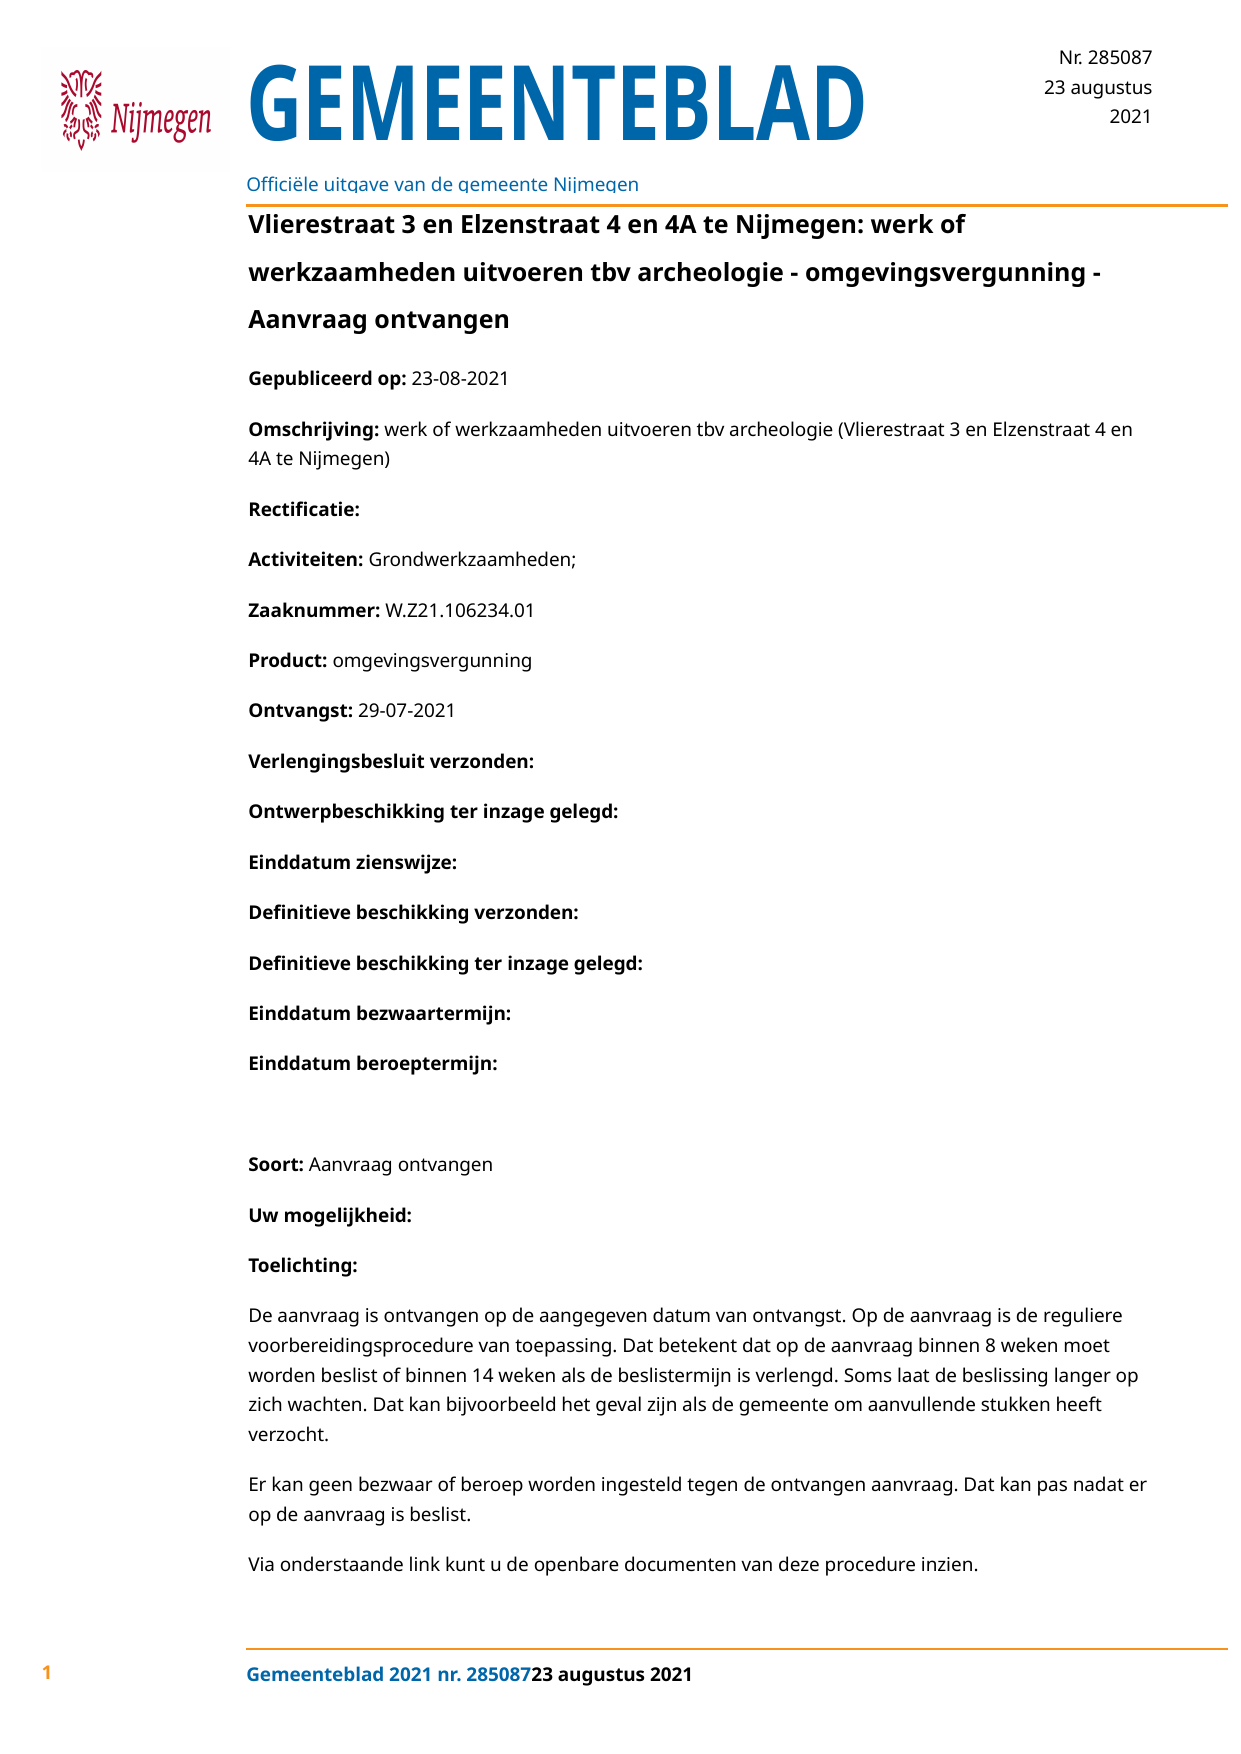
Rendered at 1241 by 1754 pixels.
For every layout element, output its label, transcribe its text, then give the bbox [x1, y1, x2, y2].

text Activiteiten: Grondwerkzaamheden; [248, 546, 1152, 572]
text Gepubliceerd op: 23-08-2021 [248, 366, 1152, 391]
text Definitieve beschikking verzonden: [248, 899, 1152, 925]
text Einddatum bezwaartermijn: [248, 1000, 1152, 1026]
text Omschrijving: werk of werkzaamheden uitvoeren tbv archeologie (Vlierestraat 3 en Elzenstraat 4 en 4A te Nijmegen) [248, 416, 1152, 471]
text Einddatum zienswijze: [248, 849, 1152, 874]
text Er kan geen bezwaar of beroep worden ingesteld tegen de ontvangen aanvraag. Dat kan pas nadat er op de aanvraag is beslist. [248, 1471, 1152, 1527]
text Ontvangst: 29-07-2021 [248, 698, 1152, 723]
text De aanvraag is ontvangen op de aangegeven datum van ontvangst. Op de aanvraag is de reguliere voorbereidingsprocedure van toepassing. Dat betekent dat op de aanvraag binnen 8 weken moet worden beslist of binnen 14 weken als de beslistermijn is verlengd. Soms laat de beslissing langer op zich wachten. Dat kan bijvoorbeeld het geval zijn als de gemeente om aanvullende stukken heeft verzocht. [248, 1303, 1152, 1447]
picture [41, 47, 231, 172]
text Zaaknummer: W.Z21.106234.01 [248, 597, 1152, 622]
text Toelichting: [248, 1252, 1152, 1278]
text Soort: Aanvraag ontvangen [248, 1151, 1152, 1177]
text Product: omgevingsvergunning [248, 647, 1152, 673]
text Ontwerpbeschikking ter inzage gelegd: [248, 798, 1152, 824]
text Definitieve beschikking ter inzage gelegd: [248, 950, 1152, 975]
text Vlierestraat 3 en Elzenstraat 4 en 4A te Nijmegen: werk of werkzaamheden uitvoeren tbv archeologie - omgevingsvergunning - Aanvraag ontvangen [248, 207, 1152, 336]
text Rectificatie: [248, 496, 1152, 522]
text Verlengingsbesluit verzonden: [248, 748, 1152, 774]
text Uw mogelijkheid: [248, 1202, 1152, 1227]
text Via onderstaande link kunt u de openbare documenten van deze procedure inzien. [248, 1551, 1152, 1577]
text Einddatum beroeptermijn: [248, 1051, 1152, 1076]
